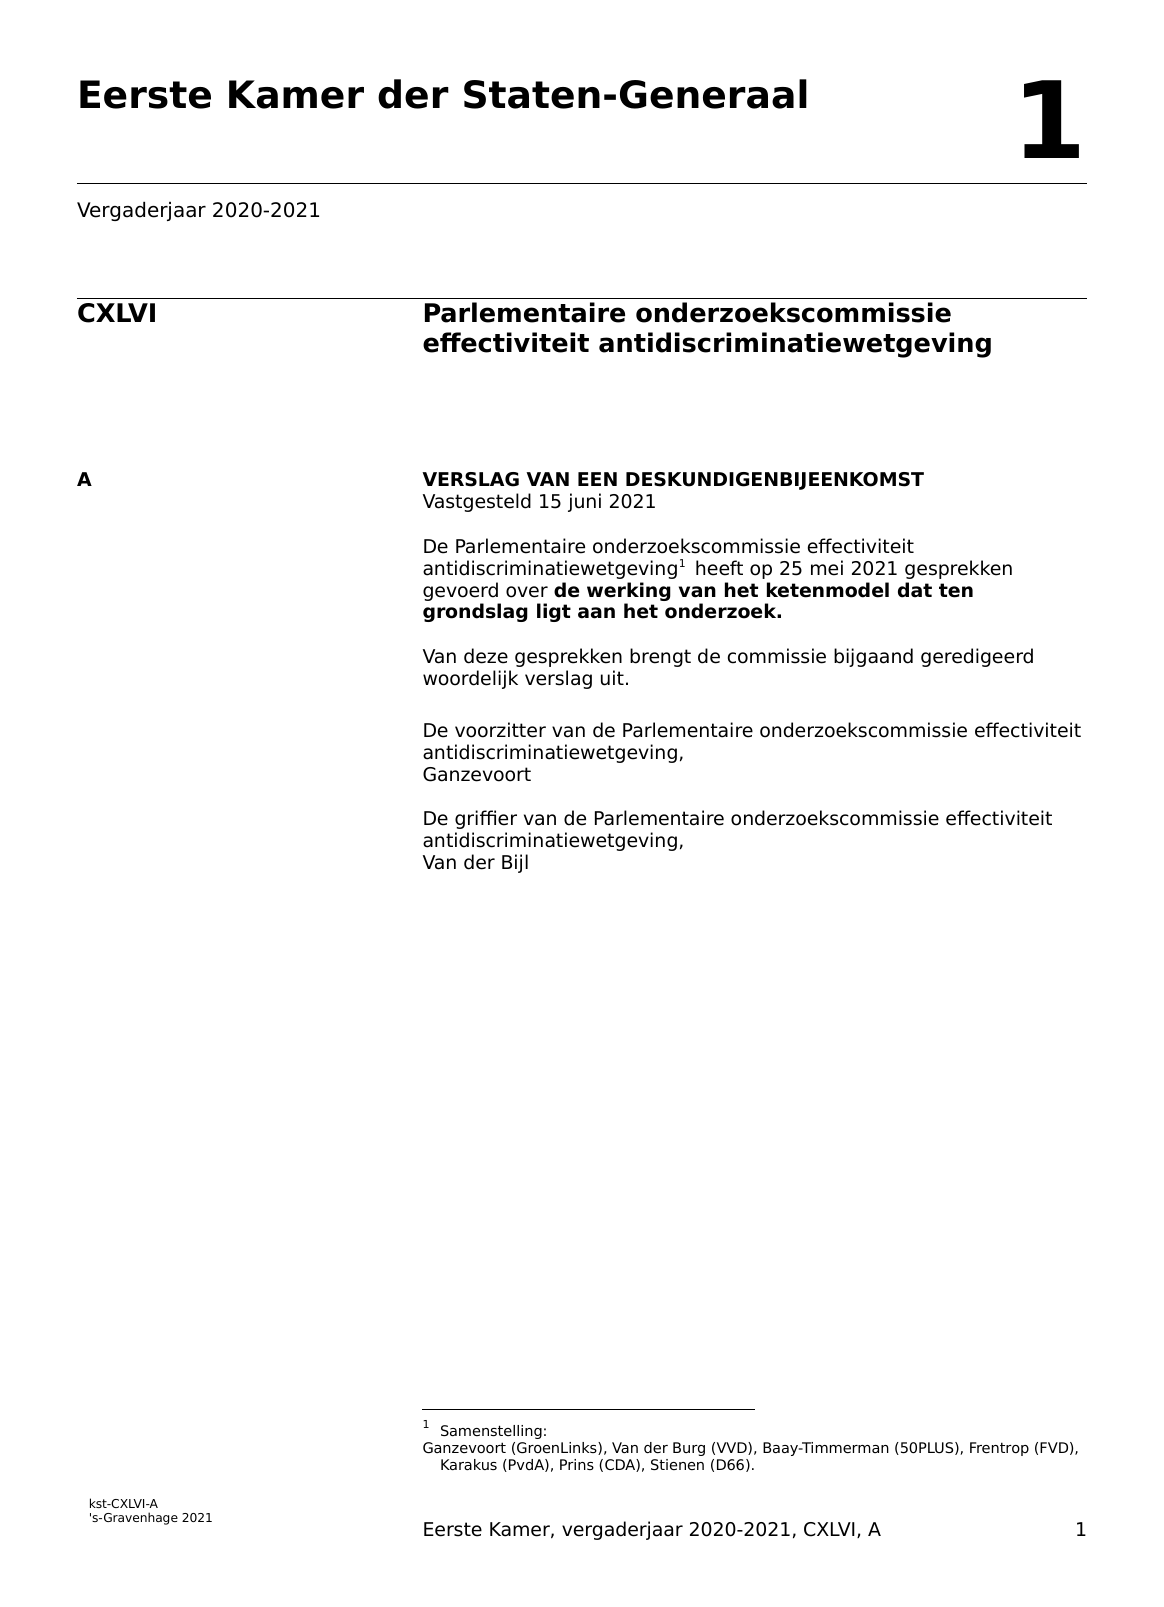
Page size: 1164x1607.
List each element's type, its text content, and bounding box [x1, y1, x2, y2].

table_cell Vergaderjaar 2020-2021 [77, 184, 1087, 298]
text 's-Gravenhage 2021 [88, 1511, 323, 1525]
text Samenstelling: [422, 1418, 1087, 1441]
text De voorzitter van de Parlementaire onderzoekscommissie effectiviteit antidiscriminatiewetgeving, Ganzevoort [422, 719, 1087, 786]
subtitle CXLVI Parlementaire onderzoekscommissie effectiviteit antidiscriminatiewetgeving [77, 299, 1087, 358]
subtitle A VERSLAG VAN EEN DESKUNDIGENBIJEENKOMST [77, 469, 1087, 491]
text kst-CXLVI-A [88, 1497, 323, 1511]
table_header Eerste Kamer der Staten-Generaal [77, 59, 886, 183]
text De griffier van de Parlementaire onderzoekscommissie effectiviteit antidiscriminatiewetgeving, Van der Bijl [422, 808, 1087, 874]
text Ganzevoort (GroenLinks), Van der Burg (VVD), Baay-Timmerman (50PLUS), Frentrop (FVD), Karakus (PvdA), Prins (CDA), Stienen (D66). [422, 1441, 1087, 1474]
text Vastgesteld 15 juni 2021 [422, 491, 1087, 513]
text Van deze gesprekken brengt de commissie bijgaand geredigeerd woordelijk verslag uit. [422, 646, 1087, 689]
text De Parlementaire onderzoekscommissie effectiviteit antidiscriminatiewetgeving heeft op 25 mei 2021 gesprekken gevoerd over de werking van het ketenmodel dat ten grondslag ligt aan het onderzoek. [422, 536, 1087, 623]
table_header 1 [886, 59, 1087, 183]
